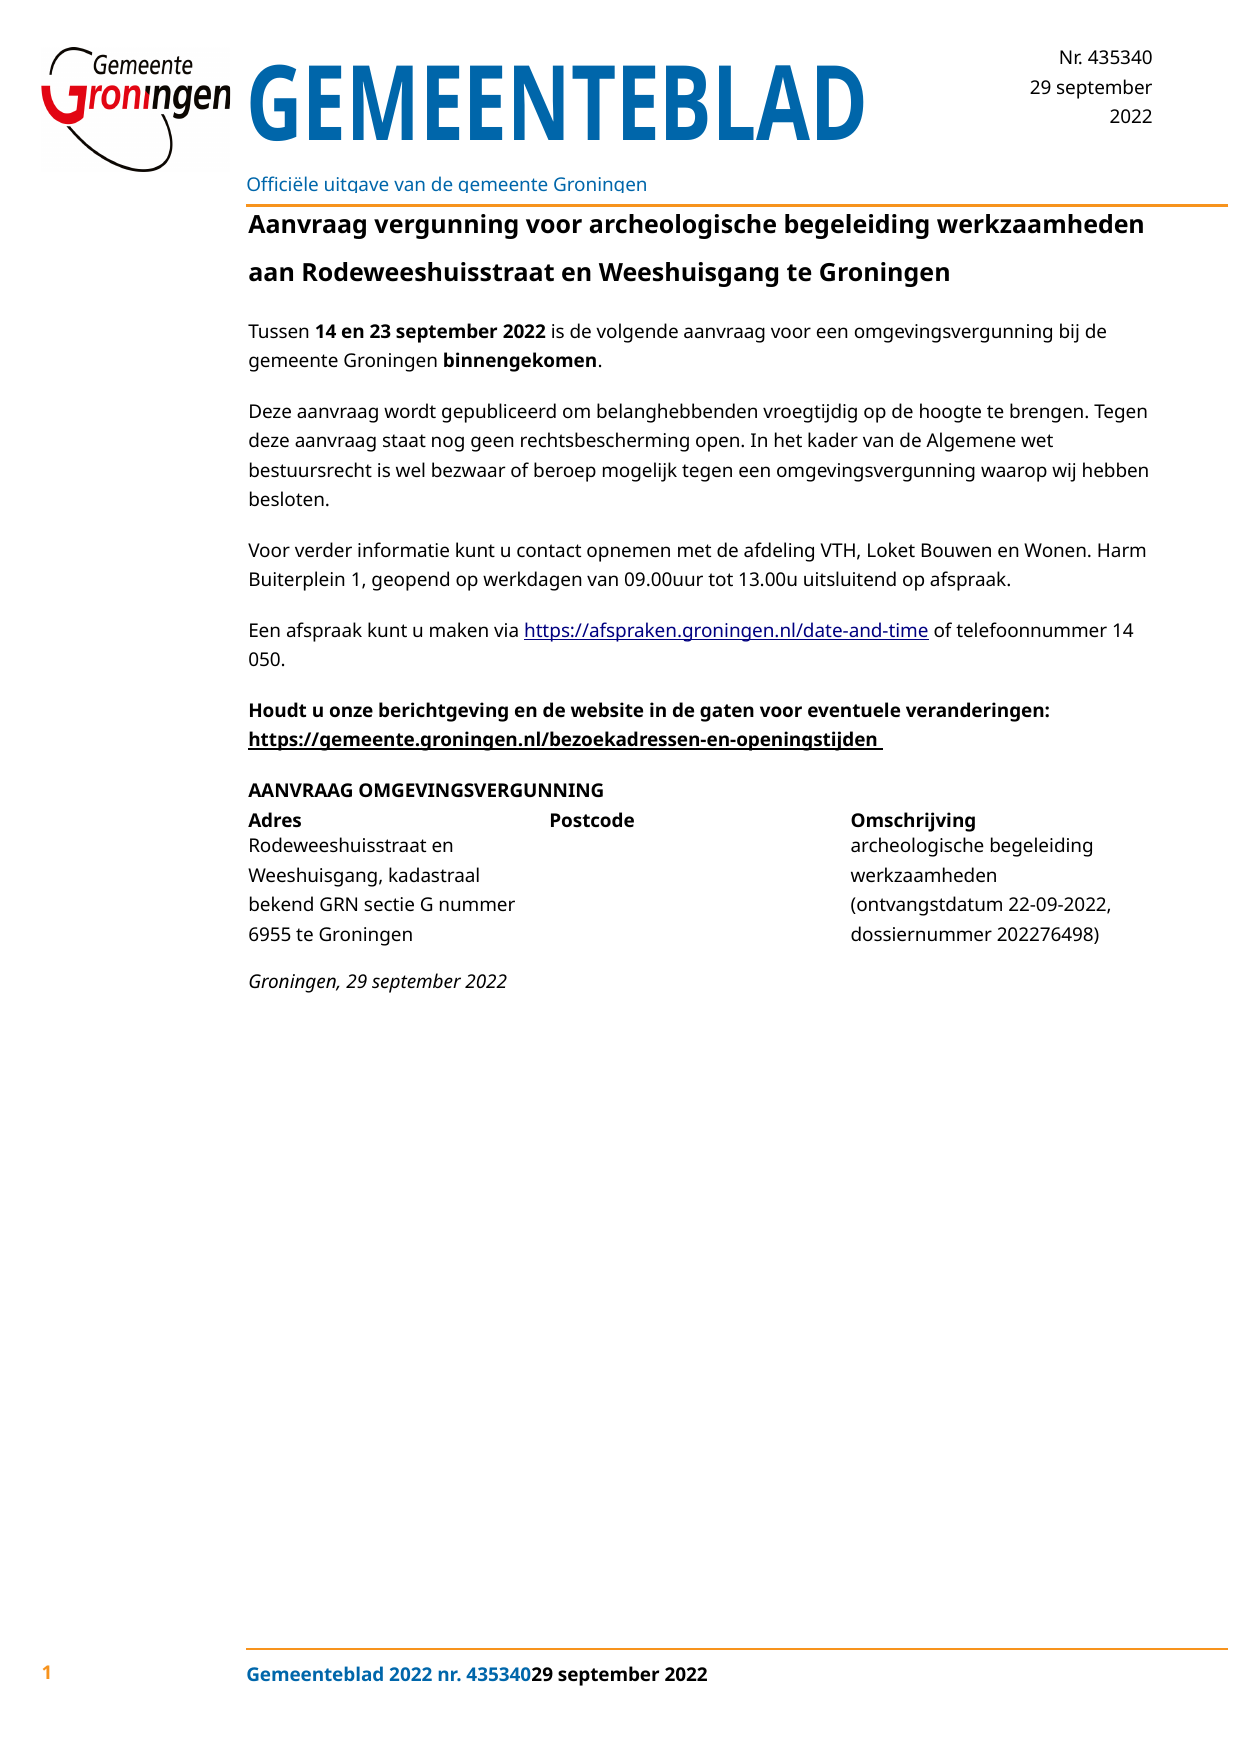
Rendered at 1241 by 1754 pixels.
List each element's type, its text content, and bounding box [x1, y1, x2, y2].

table_cell [549, 833, 850, 947]
text Aanvraag vergunning voor archeologische begeleiding werkzaamheden aan Rodeweeshuisstraat en Weeshuisgang te Groningen [248, 207, 1152, 288]
text Groningen, 29 september 2022 [248, 968, 1152, 994]
table_cell archeologische begeleiding werkzaamheden (ontvangstdatum 22-09-2022, dossiernummer 202276498) [850, 833, 1152, 947]
table_header Adres [248, 807, 549, 832]
table_header Omschrijving [850, 807, 1152, 832]
picture [41, 47, 231, 172]
text Tussen 14 en 23 september 2022 is de volgende aanvraag voor een omgevingsvergunning bij de gemeente Groningen binnengekomen. [248, 318, 1152, 373]
table_header Postcode [549, 807, 850, 832]
text Houdt u onze berichtgeving en de website in de gaten voor eventuele veranderingen: https://gemeente.groningen.nl/bezoekadressen-en-openingstijden [248, 697, 1152, 752]
text Voor verder informatie kunt u contact opnemen met de afdeling VTH, Loket Bouwen en Wonen. Harm Buiterplein 1, geopend op werkdagen van 09.00uur tot 13.00u uitsluitend op afspraak. [248, 537, 1152, 592]
text Een afspraak kunt u maken via https://afspraken.groningen.nl/date-and-time of telefoonnummer 14 050. [248, 617, 1152, 672]
text Deze aanvraag wordt gepubliceerd om belanghebbenden vroegtijdig op de hoogte te brengen. Tegen deze aanvraag staat nog geen rechtsbescherming open. In het kader van de Algemene wet bestuursrecht is wel bezwaar of beroep mogelijk tegen een omgevingsvergunning waarop wij hebben besloten. [248, 398, 1152, 512]
table_cell Rodeweeshuisstraat en Weeshuisgang, kadastraal bekend GRN sectie G nummer 6955 te Groningen [248, 833, 549, 947]
text AANVRAAG OMGEVINGSVERGUNNING [248, 777, 1152, 803]
